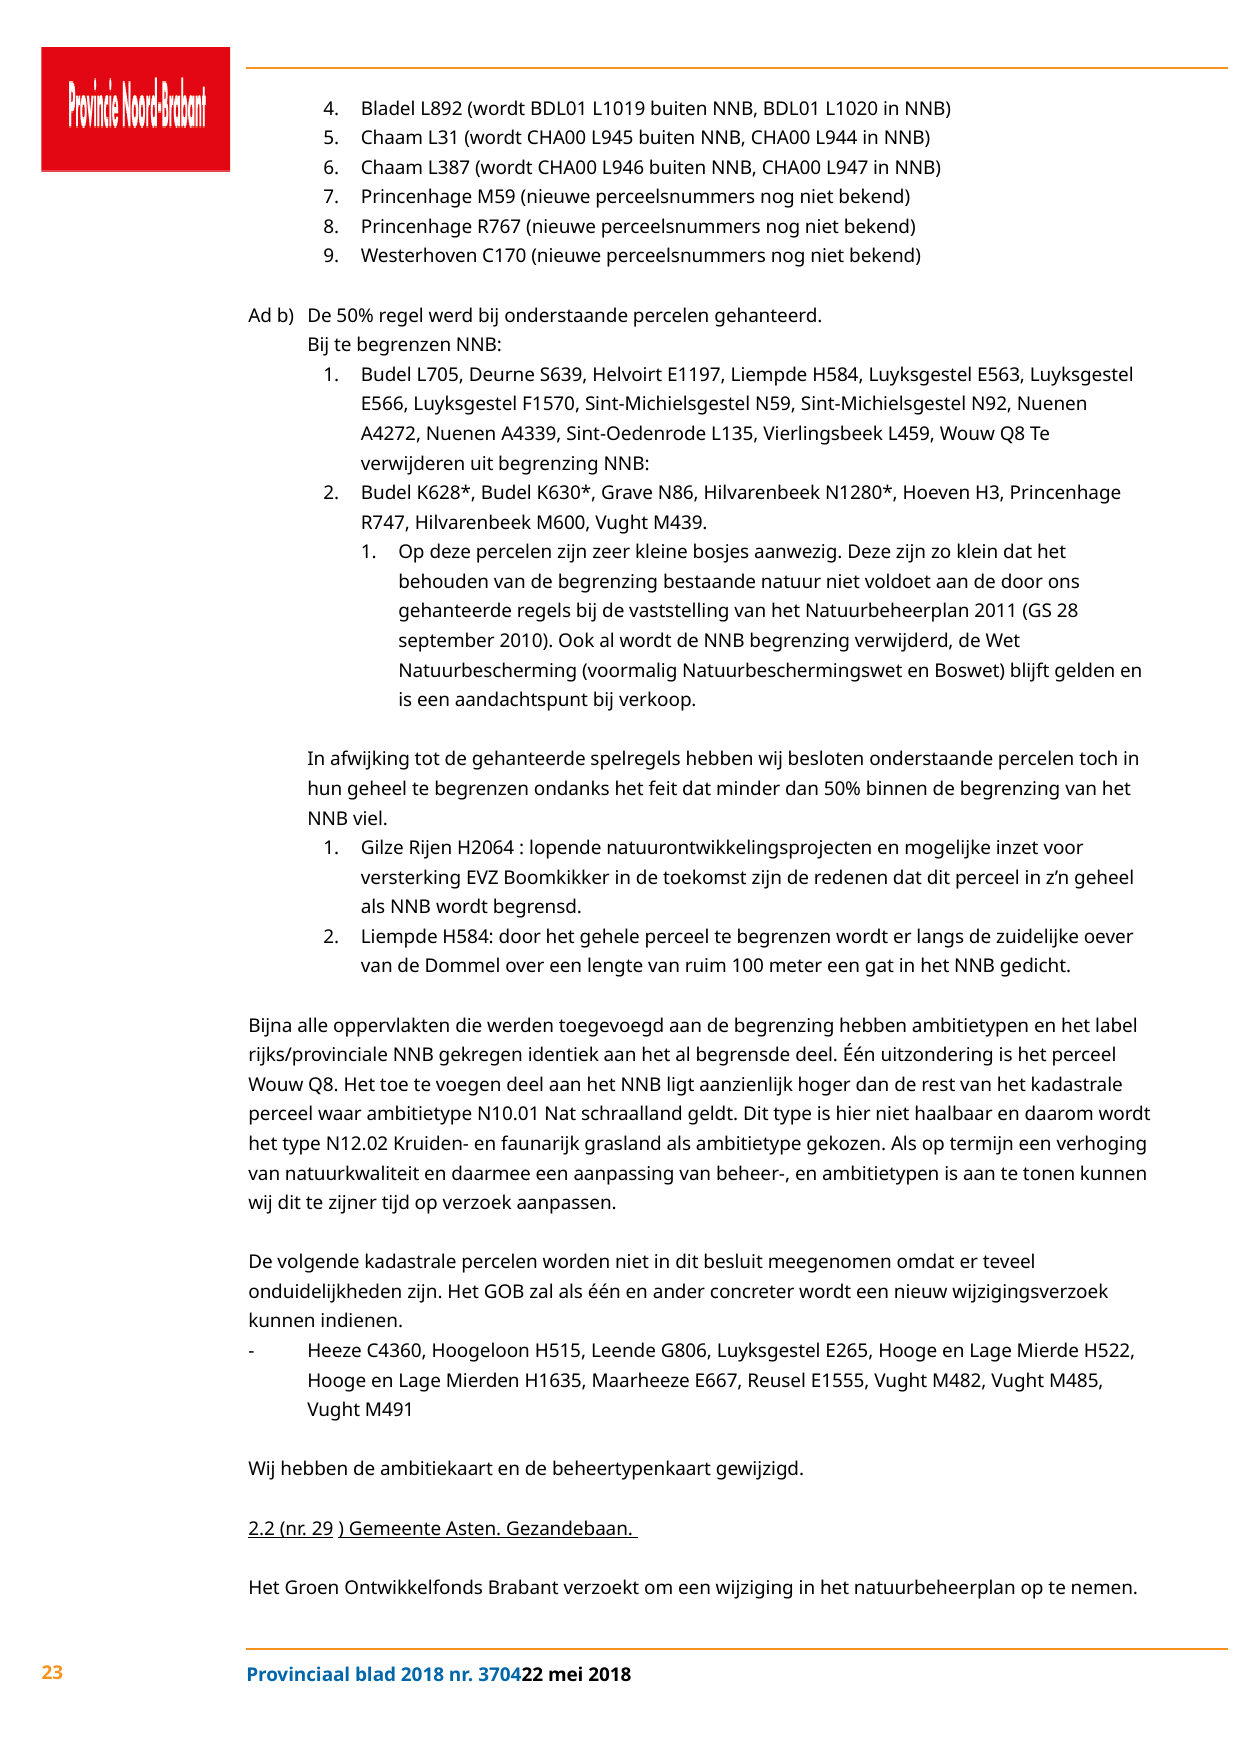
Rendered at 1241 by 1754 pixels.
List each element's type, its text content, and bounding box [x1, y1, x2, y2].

list Op deze percelen zijn zeer kleine bosjes aanwezig. Deze zijn zo klein dat het behouden van de begrenzing bestaande natuur niet voldoet aan de door ons gehanteerde regels bij de vaststelling van het Natuurbeheerplan 2011 (GS 28 september 2010). Ook al wordt de NNB begrenzing verwijderd, de Wet Natuurbescherming (voormalig Natuurbeschermingswet en Boswet) blijft gelden en is een aandachtspunt bij verkoop. [361, 538, 1152, 712]
list Chaam L31 (wordt CHA00 L945 buiten NNB, CHA00 L944 in NNB) [323, 124, 1152, 150]
list Budel L705, Deurne S639, Helvoirt E1197, Liempde H584, Luyksgestel E563, Luyksgestel E566, Luyksgestel F1570, Sint-Michielsgestel N59, Sint-Michielsgestel N92, Nuenen A4272, Nuenen A4339, Sint-Oedenrode L135, Vierlingsbeek L459, Wouw Q8 Te verwijderen uit begrenzing NNB: [323, 361, 1152, 476]
list Gilze Rijen H2064 : lopende natuurontwikkelingsprojecten en mogelijke inzet voor versterking EVZ Boomkikker in de toekomst zijn de redenen dat dit perceel in z’n geheel als NNB wordt begrensd. [323, 834, 1152, 919]
list Bij te begrenzen NNB: [248, 331, 1152, 357]
list In afwijking tot de gehanteerde spelregels hebben wij besloten onderstaande percelen toch in hun geheel te begrenzen ondanks het feit dat minder dan 50% binnen de begrenzing van het NNB viel. [248, 746, 1152, 831]
list Bladel L892 (wordt BDL01 L1019 buiten NNB, BDL01 L1020 in NNB) [323, 95, 1152, 121]
text Het Groen Ontwikkelfonds Brabant verzoekt om een wijziging in het natuurbeheerplan op te nemen. [248, 1574, 1152, 1600]
list Princenhage R767 (nieuwe perceelsnummers nog niet bekend) [323, 213, 1152, 239]
list Budel K628*, Budel K630*, Grave N86, Hilvarenbeek N1280*, Hoeven H3, Princenhage R747, Hilvarenbeek M600, Vught M439. [323, 479, 1152, 535]
text 2.2 (nr. 29 ) Gemeente Asten. Gezandebaan. [248, 1515, 1152, 1541]
text Bijna alle oppervlakten die werden toegevoegd aan de begrenzing hebben ambitietypen en het label rijks/provinciale NNB gekregen identiek aan het al begrensde deel. Één uitzondering is het perceel Wouw Q8. Het toe te voegen deel aan het NNB ligt aanzienlijk hoger dan de rest van het kadastrale perceel waar ambitietype N10.01 Nat schraalland geldt. Dit type is hier niet haalbaar en daarom wordt het type N12.02 Kruiden- en faunarijk grasland als ambitietype gekozen. Als op termijn een verhoging van natuurkwaliteit en daarmee een aanpassing van beheer-, en ambitietypen is aan te tonen kunnen wij dit te zijner tijd op verzoek aanpassen. [248, 1012, 1152, 1215]
list Westerhoven C170 (nieuwe perceelsnummers nog niet bekend) [323, 243, 1152, 268]
picture [41, 47, 231, 172]
list Princenhage M59 (nieuwe perceelsnummers nog niet bekend) [323, 183, 1152, 209]
list Heeze C4360, Hoogeloon H515, Leende G806, Luyksgestel E265, Hooge en Lage Mierde H522, Hooge en Lage Mierden H1635, Maarheeze E667, Reusel E1555, Vught M482, Vught M485, Vught M491 [248, 1337, 1152, 1422]
list Chaam L387 (wordt CHA00 L946 buiten NNB, CHA00 L947 in NNB) [323, 154, 1152, 180]
text De volgende kadastrale percelen worden niet in dit besluit meegenomen omdat er teveel onduidelijkheden zijn. Het GOB zal als één en ander concreter wordt een nieuw wijzigingsverzoek kunnen indienen. [248, 1248, 1152, 1333]
list Liempde H584: door het gehele perceel te begrenzen wordt er langs de zuidelijke oever van de Dommel over een lengte van ruim 100 meter een gat in het NNB gedicht. [323, 923, 1152, 978]
list De 50% regel werd bij onderstaande percelen gehanteerd. [248, 302, 1152, 328]
text Wij hebben de ambitiekaart en de beheertypenkaart gewijzigd. [248, 1456, 1152, 1481]
